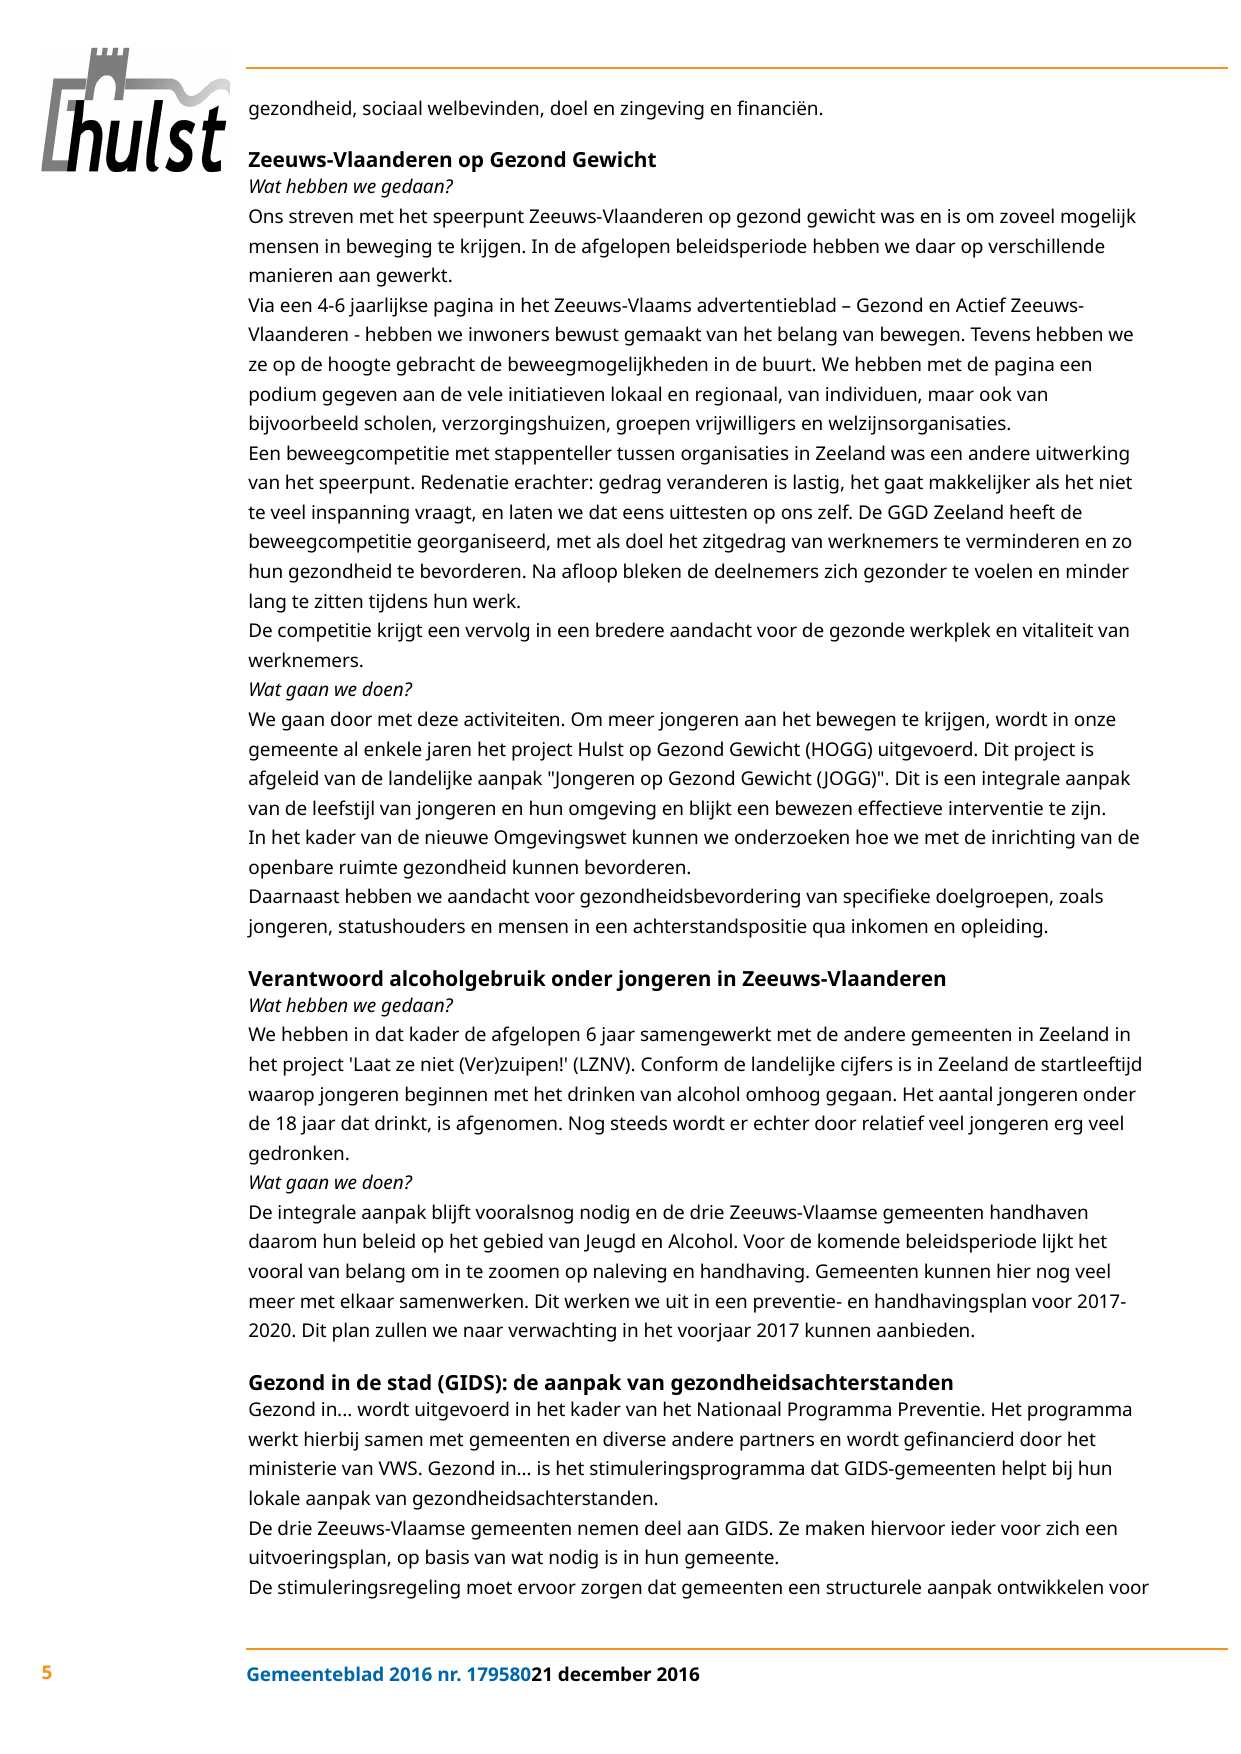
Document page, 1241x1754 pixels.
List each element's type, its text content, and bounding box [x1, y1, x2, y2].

text Verantwoord alcoholgebruik onder jongeren in Zeeuws-Vlaanderen [248, 964, 1152, 992]
text Ons streven met het speerpunt Zeeuws-Vlaanderen op gezond gewicht was en is om zoveel mogelijk mensen in beweging te krijgen. In de afgelopen beleidsperiode hebben we daar op verschillende manieren aan gewerkt. [248, 203, 1152, 288]
text We gaan door met deze activiteiten. Om meer jongeren aan het bewegen te krijgen, wordt in onze gemeente al enkele jaren het project Hulst op Gezond Gewicht (HOGG) uitgevoerd. Dit project is afgeleid van de landelijke aanpak "Jongeren op Gezond Gewicht (JOGG)". Dit is een integrale aanpak van de leefstijl van jongeren en hun omgeving en blijkt een bewezen effectieve interventie te zijn. [248, 706, 1152, 821]
text Gezond in... wordt uitgevoerd in het kader van het Nationaal Programma Preventie. Het programma werkt hierbij samen met gemeenten en diverse andere partners en wordt gefinancierd door het ministerie van VWS. Gezond in… is het stimuleringsprogramma dat GIDS-gemeenten helpt bij hun lokale aanpak van gezondheidsachterstanden. [248, 1396, 1152, 1511]
text Wat gaan we doen? [248, 1169, 1152, 1195]
picture [41, 47, 231, 172]
text In het kader van de nieuwe Omgevingswet kunnen we onderzoeken hoe we met de inrichting van de openbare ruimte gezondheid kunnen bevorderen. [248, 824, 1152, 880]
text gezondheid, sociaal welbevinden, doel en zingeving en financiën. [248, 95, 1152, 121]
text Wat hebben we gedaan? [248, 992, 1152, 1018]
text De competitie krijgt een vervolg in een bredere aandacht voor de gezonde werkplek en vitaliteit van werknemers. [248, 617, 1152, 673]
text We hebben in dat kader de afgelopen 6 jaar samengewerkt met de andere gemeenten in Zeeland in het project 'Laat ze niet (Ver)zuipen!' (LZNV). Conform de landelijke cijfers is in Zeeland de startleeftijd waarop jongeren beginnen met het drinken van alcohol omhoog gegaan. Het aantal jongeren onder de 18 jaar dat drinkt, is afgenomen. Nog steeds wordt er echter door relatief veel jongeren erg veel gedronken. [248, 1022, 1152, 1166]
text Gezond in de stad (GIDS): de aanpak van gezondheidsachterstanden [248, 1368, 1152, 1396]
text Een beweegcompetitie met stappenteller tussen organisaties in Zeeland was een andere uitwerking van het speerpunt. Redenatie erachter: gedrag veranderen is lastig, het gaat makkelijker als het niet te veel inspanning vraagt, en laten we dat eens uittesten op ons zelf. De GGD Zeeland heeft de beweegcompetitie georganiseerd, met als doel het zitgedrag van werknemers te verminderen en zo hun gezondheid te bevorderen. Na afloop bleken de deelnemers zich gezonder te voelen en minder lang te zitten tijdens hun werk. [248, 440, 1152, 613]
text Zeeuws-Vlaanderen op Gezond Gewicht [248, 145, 1152, 174]
text De stimuleringsregeling moet ervoor zorgen dat gemeenten een structurele aanpak ontwikkelen voor [248, 1574, 1152, 1599]
text Via een 4-6 jaarlijkse pagina in het Zeeuws-Vlaams advertentieblad – Gezond en Actief Zeeuws-Vlaanderen - hebben we inwoners bewust gemaakt van het belang van bewegen. Tevens hebben we ze op de hoogte gebracht de beweegmogelijkheden in de buurt. We hebben met de pagina een podium gegeven aan de vele initiatieven lokaal en regionaal, van individuen, maar ook van bijvoorbeeld scholen, verzorgingshuizen, groepen vrijwilligers en welzijnsorganisaties. [248, 292, 1152, 436]
text De integrale aanpak blijft vooralsnog nodig en de drie Zeeuws-Vlaamse gemeenten handhaven daarom hun beleid op het gebied van Jeugd en Alcohol. Voor de komende beleidsperiode lijkt het vooral van belang om in te zoomen op naleving en handhaving. Gemeenten kunnen hier nog veel meer met elkaar samenwerken. Dit werken we uit in een preventie- en handhavingsplan voor 2017-2020. Dit plan zullen we naar verwachting in het voorjaar 2017 kunnen aanbieden. [248, 1199, 1152, 1343]
text Wat hebben we gedaan? [248, 174, 1152, 199]
text Daarnaast hebben we aandacht voor gezondheidsbevordering van specifieke doelgroepen, zoals jongeren, statushouders en mensen in een achterstandspositie qua inkomen en opleiding. [248, 884, 1152, 939]
text De drie Zeeuws-Vlaamse gemeenten nemen deel aan GIDS. Ze maken hiervoor ieder voor zich een uitvoeringsplan, op basis van wat nodig is in hun gemeente. [248, 1515, 1152, 1570]
text Wat gaan we doen? [248, 677, 1152, 702]
